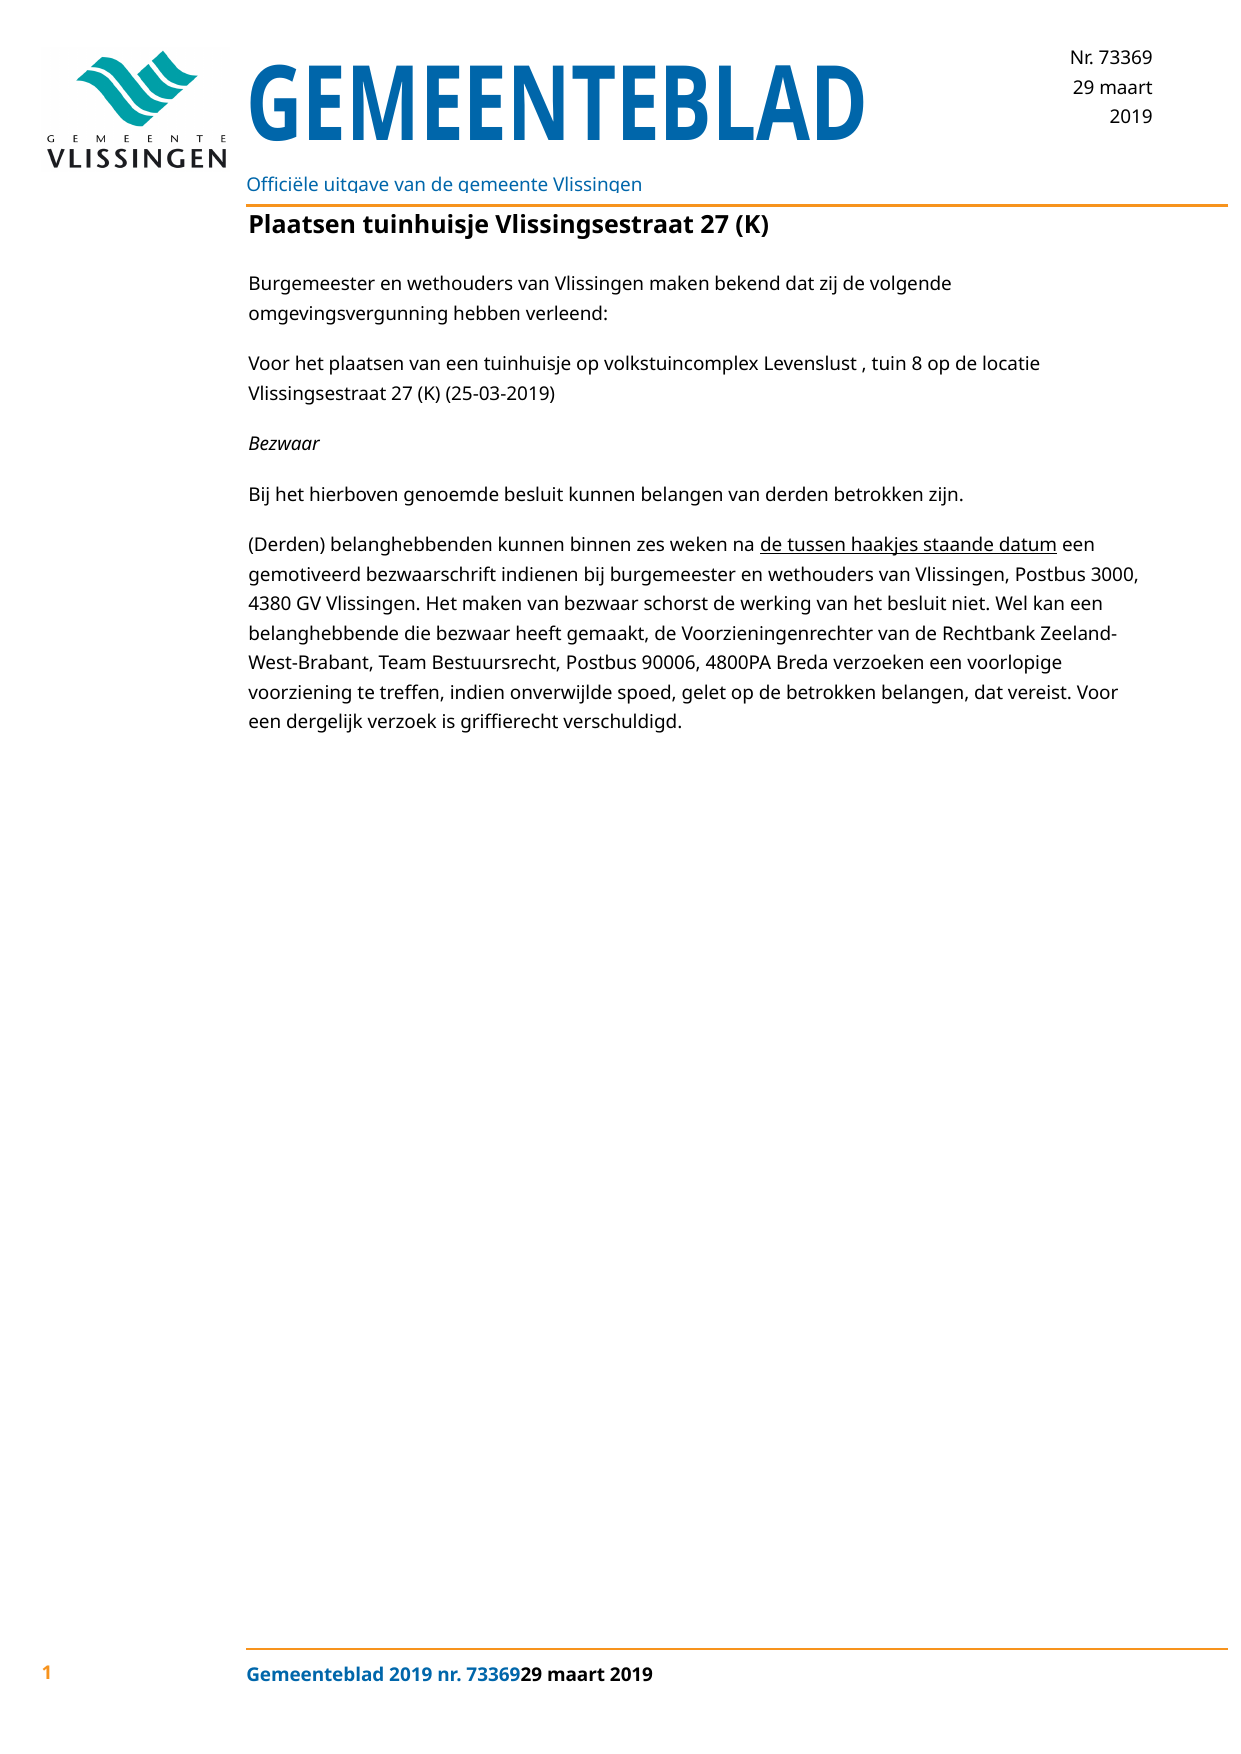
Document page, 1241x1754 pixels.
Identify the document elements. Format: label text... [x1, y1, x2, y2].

text Voor het plaatsen van een tuinhuisje op volkstuincomplex Levenslust , tuin 8 op de locatie Vlissingsestraat 27 (K) (25-03-2019) [248, 350, 1152, 406]
text Bezwaar [248, 430, 1152, 456]
text Bij het hierboven genoemde besluit kunnen belangen van derden betrokken zijn. [248, 481, 1152, 506]
text Burgemeester en wethouders van Vlissingen maken bekend dat zij de volgende omgevingsvergunning hebben verleend: [248, 270, 1152, 326]
picture [41, 47, 231, 172]
text (Derden) belanghebbenden kunnen binnen zes weken na de tussen haakjes staande datum een gemotiveerd bezwaarschrift indienen bij burgemeester en wethouders van Vlissingen, Postbus 3000, 4380 GV Vlissingen. Het maken van bezwaar schorst de werking van het besluit niet. Wel kan een belanghebbende die bezwaar heeft gemaakt, de Voorzieningenrechter van de Rechtbank Zeeland-West-Brabant, Team Bestuursrecht, Postbus 90006, 4800PA Breda verzoeken een voorlopige voorziening te treffen, indien onverwijlde spoed, gelet op de betrokken belangen, dat vereist. Voor een dergelijk verzoek is griffierecht verschuldigd. [248, 531, 1152, 734]
text Plaatsen tuinhuisje Vlissingsestraat 27 (K) [248, 207, 1152, 241]
